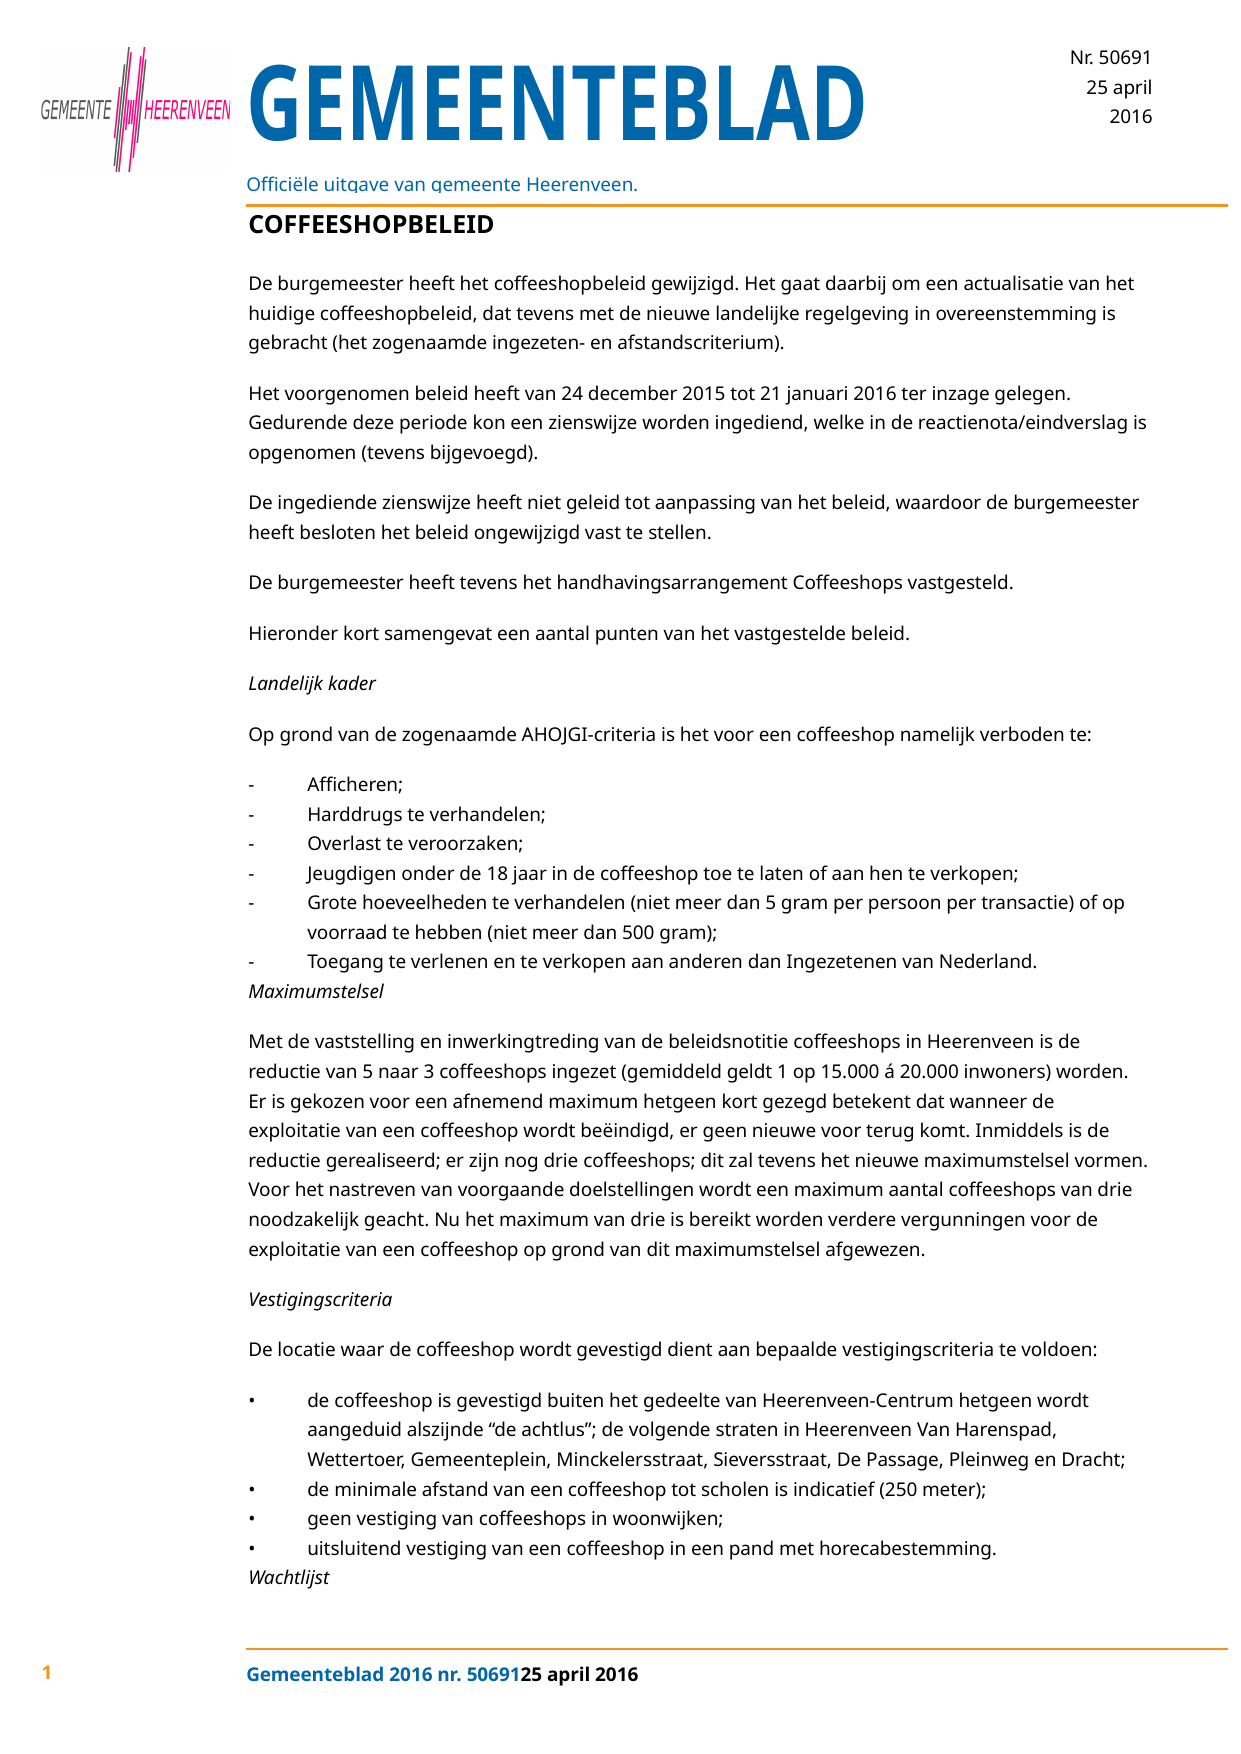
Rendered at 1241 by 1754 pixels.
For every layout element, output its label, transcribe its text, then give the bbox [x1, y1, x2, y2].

list uitsluitend vestiging van een coffeeshop in een pand met horecabestemming. [248, 1535, 1152, 1561]
list Overlast te veroorzaken; [248, 830, 1152, 856]
list Toegang te verlenen en te verkopen aan anderen dan Ingezetenen van Nederland. [248, 949, 1152, 974]
text Op grond van de zogenaamde AHOJGI-criteria is het voor een coffeeshop namelijk verboden te: [248, 721, 1152, 746]
text Landelijk kader [248, 670, 1152, 696]
list Grote hoeveelheden te verhandelen (niet meer dan 5 gram per persoon per transactie) of op voorraad te hebben (niet meer dan 500 gram); [248, 889, 1152, 945]
text Maximumstelsel [248, 978, 1152, 1004]
list de minimale afstand van een coffeeshop tot scholen is indicatief (250 meter); [248, 1476, 1152, 1501]
list Harddrugs te verhandelen; [248, 801, 1152, 826]
text Wachtlijst [248, 1564, 1152, 1590]
text Het voorgenomen beleid heeft van 24 december 2015 tot 21 januari 2016 ter inzage gelegen. Gedurende deze periode kon een zienswijze worden ingediend, welke in de reactienota/eindverslag is opgenomen (tevens bijgevoegd). [248, 380, 1152, 465]
text De locatie waar de coffeeshop wordt gevestigd dient aan bepaalde vestigingscriteria te voldoen: [248, 1337, 1152, 1362]
list de coffeeshop is gevestigd buiten het gedeelte van Heerenveen-Centrum hetgeen wordt aangeduid alszijnde “de achtlus”; de volgende straten in Heerenveen Van Harenspad, Wettertoer, Gemeenteplein, Minckelersstraat, Sieversstraat, De Passage, Pleinweg en Dracht; [248, 1387, 1152, 1472]
text Hieronder kort samengevat een aantal punten van het vastgestelde beleid. [248, 620, 1152, 646]
text De ingediende zienswijze heeft niet geleid tot aanpassing van het beleid, waardoor de burgemeester heeft besloten het beleid ongewijzigd vast te stellen. [248, 489, 1152, 545]
list geen vestiging van coffeeshops in woonwijken; [248, 1505, 1152, 1531]
text De burgemeester heeft tevens het handhavingsarrangement Coffeeshops vastgesteld. [248, 569, 1152, 595]
picture [41, 47, 231, 172]
list Jeugdigen onder de 18 jaar in de coffeeshop toe te laten of aan hen te verkopen; [248, 860, 1152, 886]
text COFFEESHOPBELEID [248, 207, 1152, 241]
text Vestigingscriteria [248, 1286, 1152, 1312]
text Met de vaststelling en inwerkingtreding van de beleidsnotitie coffeeshops in Heerenveen is de reductie van 5 naar 3 coffeeshops ingezet (gemiddeld geldt 1 op 15.000 á 20.000 inwoners) worden. Er is gekozen voor een afnemend maximum hetgeen kort gezegd betekent dat wanneer de exploitatie van een coffeeshop wordt beëindigd, er geen nieuwe voor terug komt. Inmiddels is de reductie gerealiseerd; er zijn nog drie coffeeshops; dit zal tevens het nieuwe maximumstelsel vormen. Voor het nastreven van voorgaande doelstellingen wordt een maximum aantal coffeeshops van drie noodzakelijk geacht. Nu het maximum van drie is bereikt worden verdere vergunningen voor de exploitatie van een coffeeshop op grond van dit maximumstelsel afgewezen. [248, 1029, 1152, 1261]
list Afficheren; [248, 771, 1152, 797]
text De burgemeester heeft het coffeeshopbeleid gewijzigd. Het gaat daarbij om een actualisatie van het huidige coffeeshopbeleid, dat tevens met de nieuwe landelijke regelgeving in overeenstemming is gebracht (het zogenaamde ingezeten- en afstandscriterium). [248, 270, 1152, 355]
